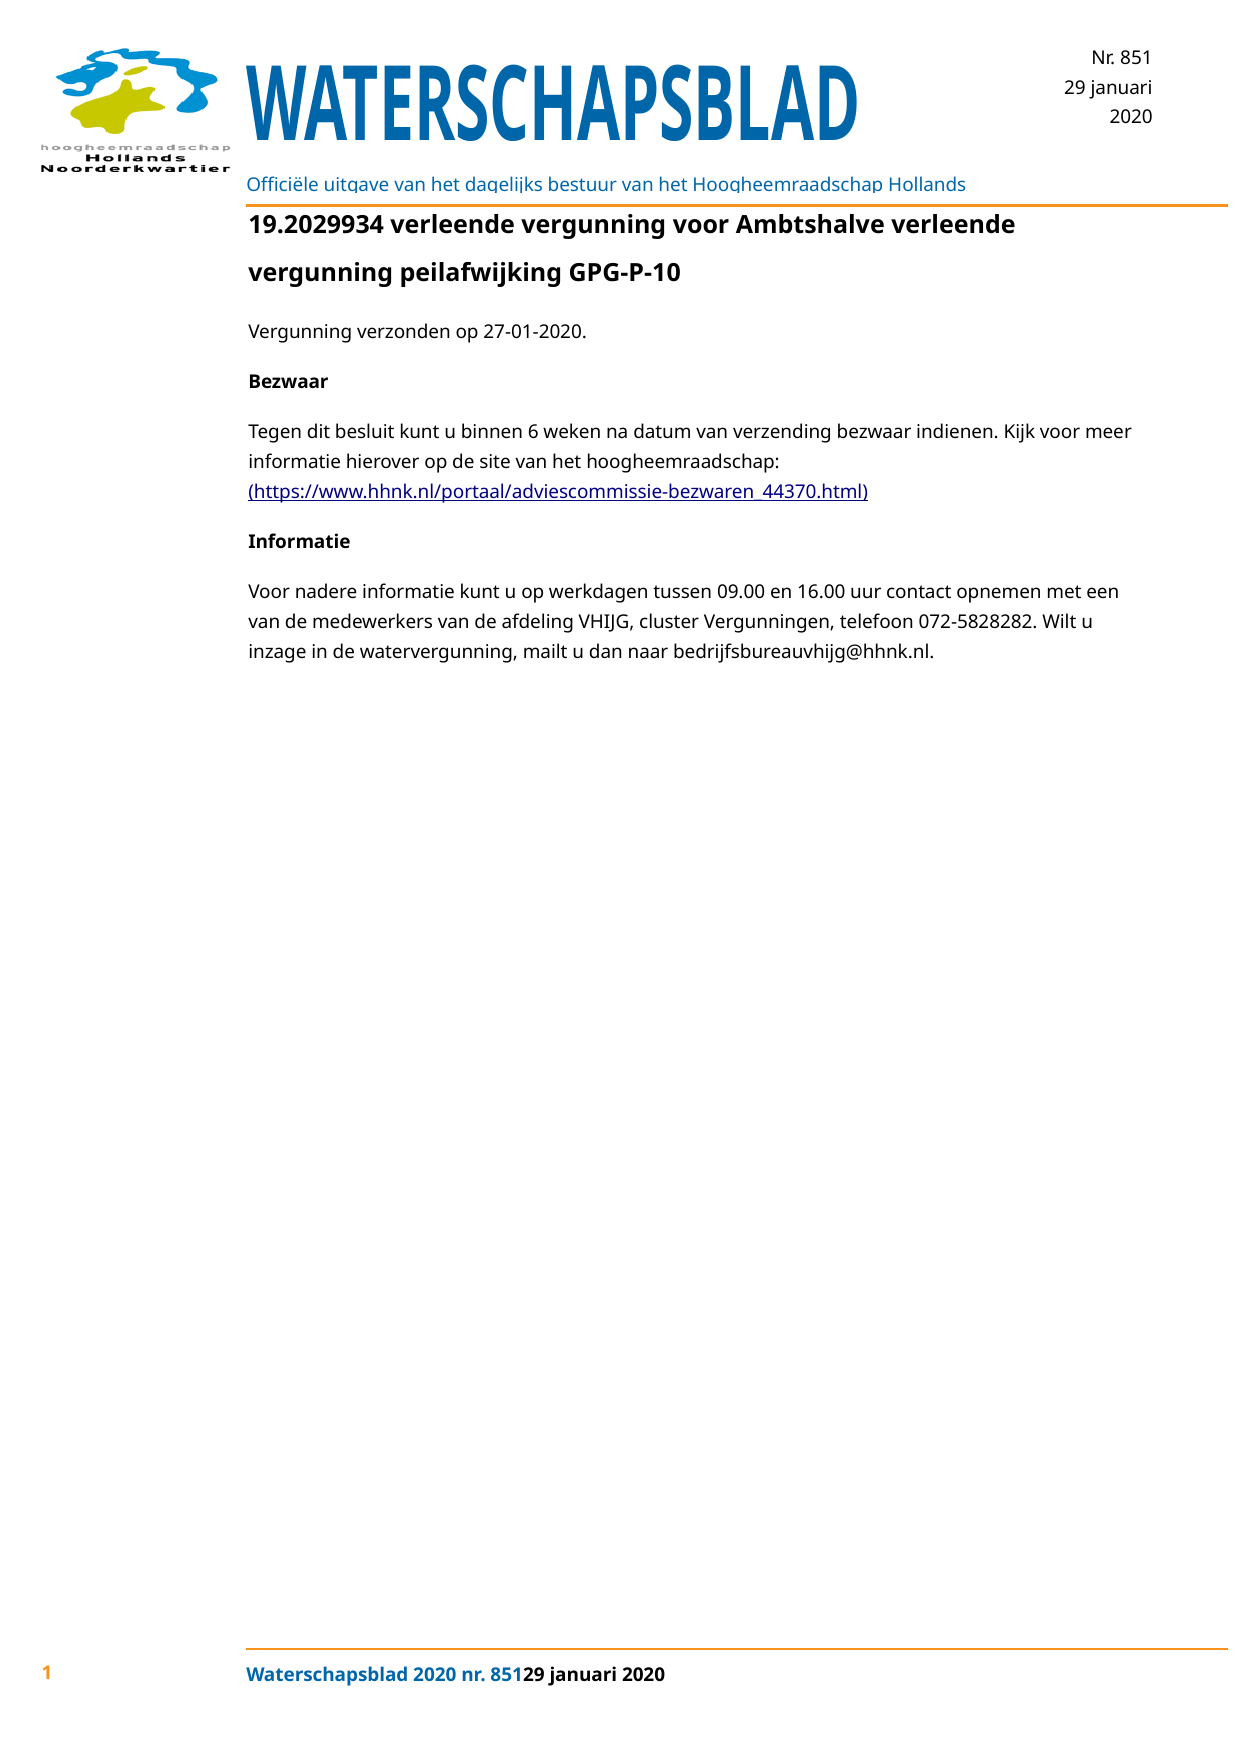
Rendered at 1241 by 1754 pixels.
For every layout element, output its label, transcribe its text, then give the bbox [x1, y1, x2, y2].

text Informatie [248, 528, 1152, 554]
text Bezwaar [248, 368, 1152, 394]
text Voor nadere informatie kunt u op werkdagen tussen 09.00 en 16.00 uur contact opnemen met een van de medewerkers van de afdeling VHIJG, cluster Vergunningen, telefoon 072-5828282. Wilt u inzage in de watervergunning, mailt u dan naar bedrijfsbureauvhijg@hhnk.nl. [248, 579, 1152, 664]
text Tegen dit besluit kunt u binnen 6 weken na datum van verzending bezwaar indienen. Kijk voor meer informatie hierover op de site van het hoogheemraadschap: (https://www.hhnk.nl/portaal/adviescommissie-bezwaren_44370.html) [248, 419, 1152, 504]
picture [41, 47, 231, 172]
text Vergunning verzonden op 27-01-2020. [248, 318, 1152, 344]
text 19.2029934 verleende vergunning voor Ambtshalve verleende vergunning peilafwijking GPG-P-10 [248, 207, 1152, 288]
